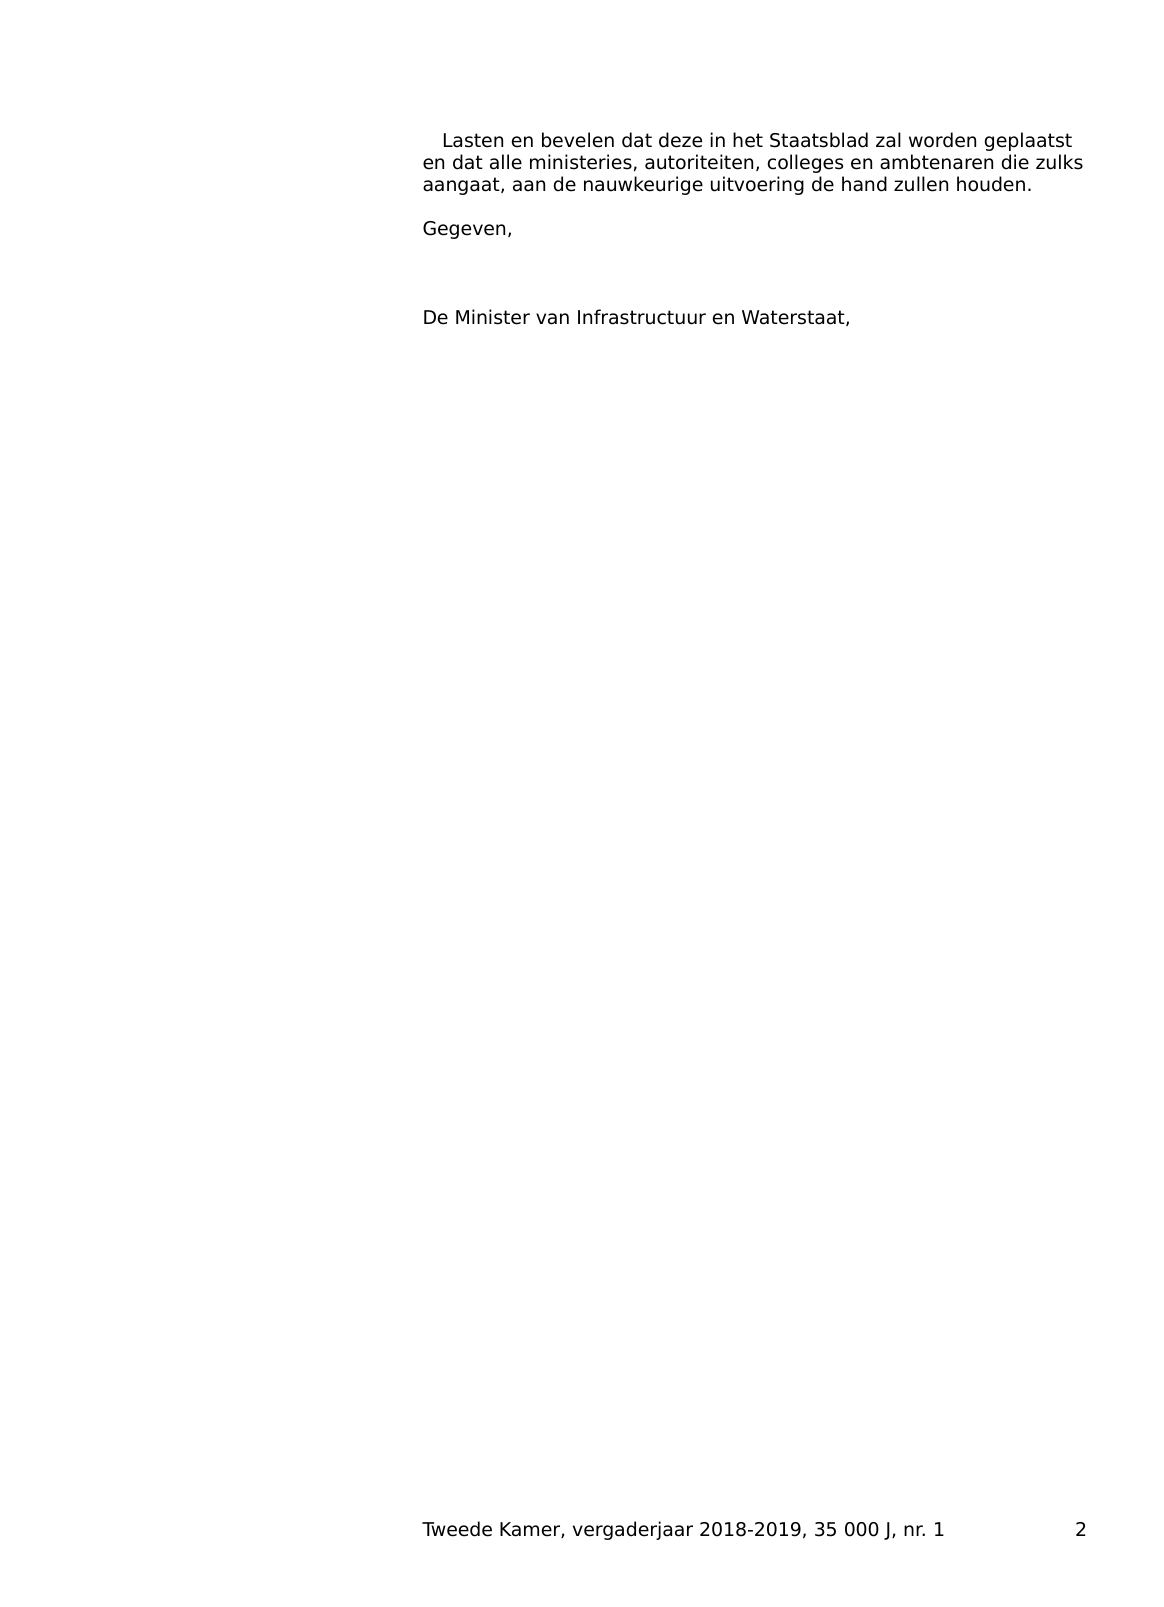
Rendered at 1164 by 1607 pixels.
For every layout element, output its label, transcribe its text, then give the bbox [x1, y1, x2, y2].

text Gegeven, [422, 218, 1087, 240]
text Lasten en bevelen dat deze in het Staatsblad zal worden geplaatst en dat alle ministeries, autoriteiten, colleges en ambtenaren die zulks aangaat, aan de nauwkeurige uitvoering de hand zullen houden. [422, 130, 1087, 196]
text De Minister van Infrastructuur en Waterstaat, [422, 307, 1087, 328]
